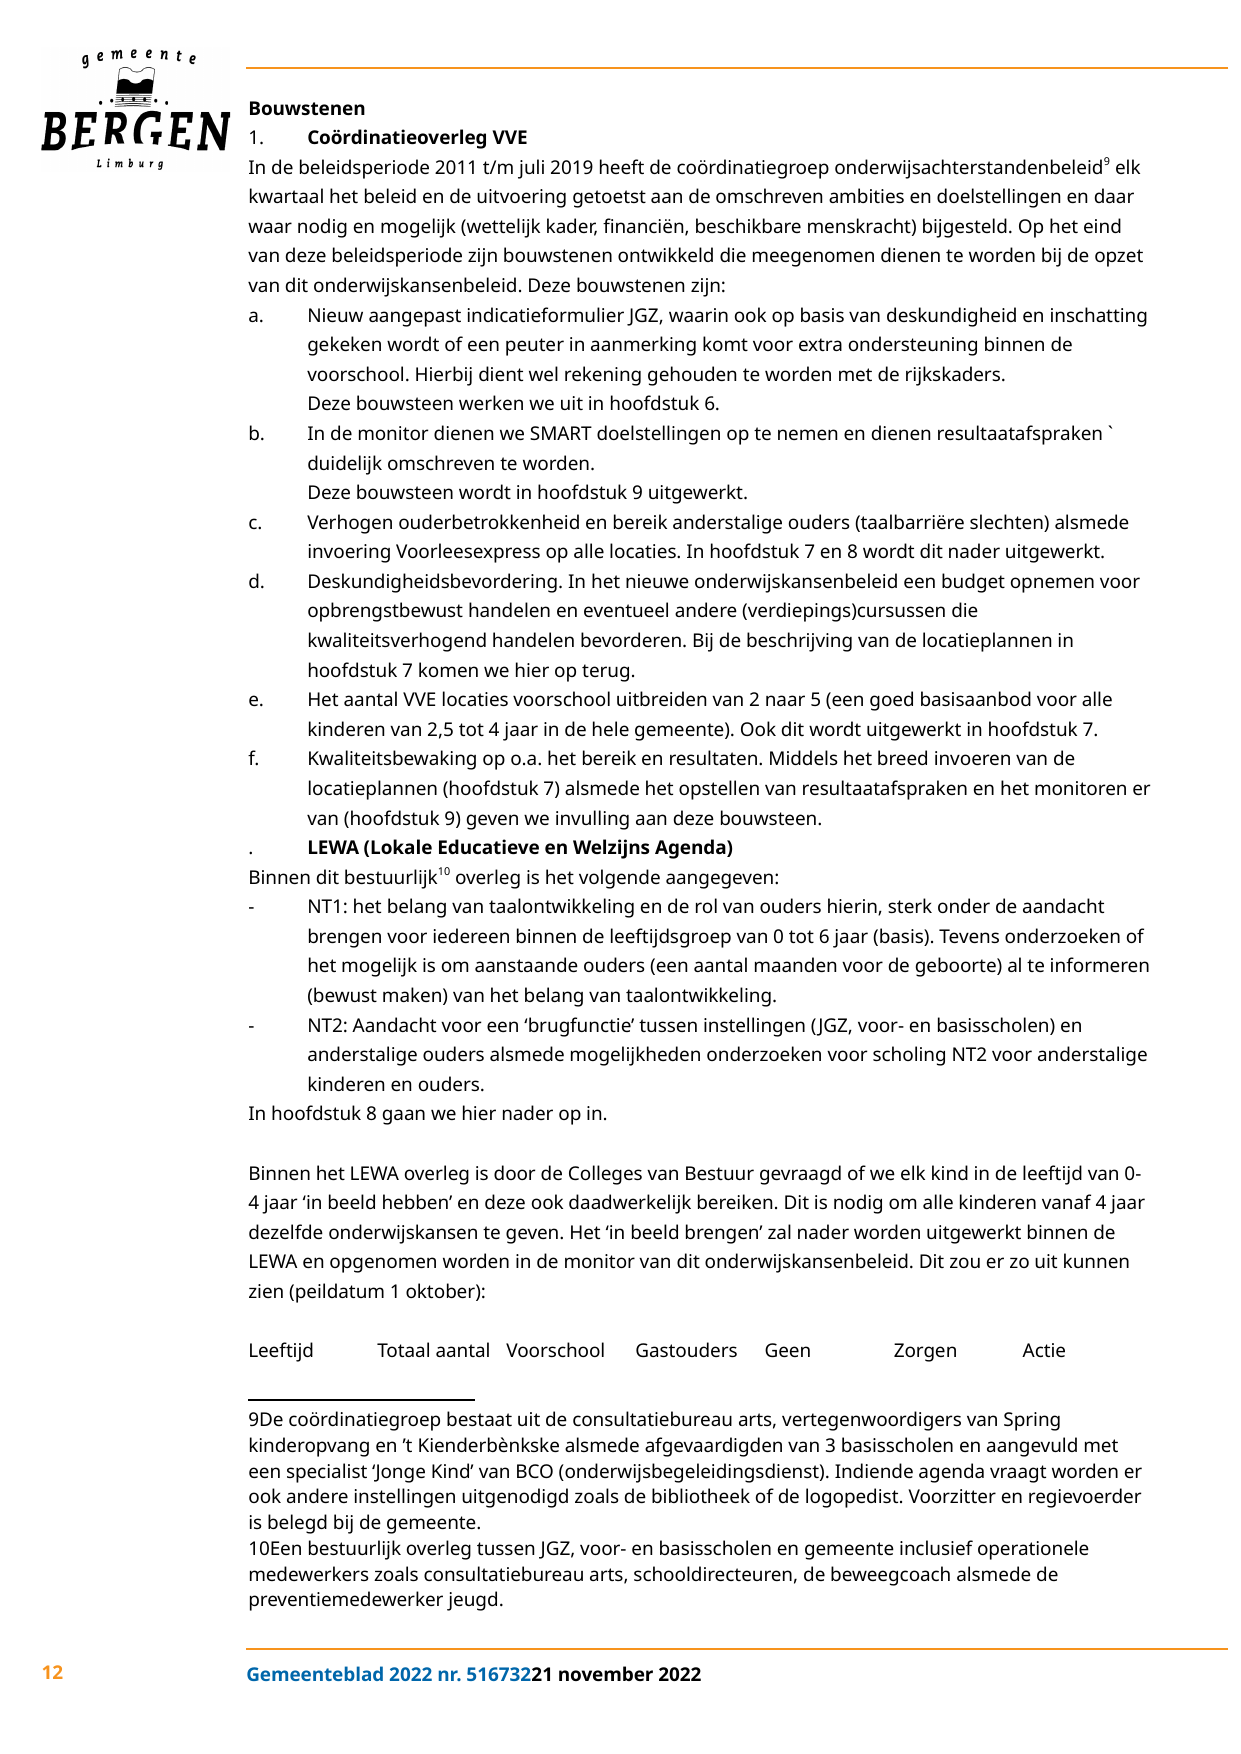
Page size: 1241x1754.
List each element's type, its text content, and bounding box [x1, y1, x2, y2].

table_header Geen [764, 1338, 893, 1363]
list Coördinatieoverleg VVE [248, 124, 1152, 150]
list Het aantal VVE locaties voorschool uitbreiden van 2 naar 5 (een goed basisaanbod voor alle kinderen van 2,5 tot 4 jaar in de hele gemeente). Ook dit wordt uitgewerkt in hoofdstuk 7. [248, 686, 1152, 742]
list In de monitor dienen we SMART doelstellingen op te nemen en dienen resultaatafspraken ` duidelijk omschreven te worden. [248, 420, 1152, 476]
text Bouwstenen [248, 95, 1152, 121]
picture [41, 47, 231, 172]
table_header Gastouders [635, 1338, 764, 1363]
list NT2: Aandacht voor een ‘brugfunctie’ tussen instellingen (JGZ, voor- en basisscholen) en anderstalige ouders alsmede mogelijkheden onderzoeken voor scholing NT2 voor anderstalige kinderen en ouders. [248, 1012, 1152, 1097]
table_header Leeftijd [248, 1338, 377, 1363]
table_header Zorgen [894, 1338, 1022, 1363]
list Verhogen ouderbetrokkenheid en bereik anderstalige ouders (taalbarriëre slechten) alsmede invoering Voorleesexpress op alle locaties. In hoofdstuk 7 en 8 wordt dit nader uitgewerkt. [248, 509, 1152, 564]
table_header Totaal aantal [377, 1338, 506, 1363]
list Deskundigheidsbevordering. In het nieuwe onderwijskansenbeleid een budget opnemen voor opbrengstbewust handelen en eventueel andere (verdiepings)cursussen die kwaliteitsverhogend handelen bevorderen. Bij de beschrijving van de locatieplannen in hoofdstuk 7 komen we hier op terug. [248, 568, 1152, 683]
table_header Actie [1023, 1338, 1152, 1363]
list Nieuw aangepast indicatieformulier JGZ, waarin ook op basis van deskundigheid en inschatting gekeken wordt of een peuter in aanmerking komt voor extra ondersteuning binnen de voorschool. Hierbij dient wel rekening gehouden te worden met de rijkskaders. [248, 302, 1152, 387]
list Kwaliteitsbewaking op o.a. het bereik en resultaten. Middels het breed invoeren van de locatieplannen (hoofdstuk 7) alsmede het opstellen van resultaatafspraken en het monitoren er van (hoofdstuk 9) geven we invulling aan deze bouwsteen. [248, 746, 1152, 831]
list Deze bouwsteen werken we uit in hoofdstuk 6. [248, 391, 1152, 416]
list NT1: het belang van taalontwikkeling en de rol van ouders hierin, sterk onder de aandacht brengen voor iedereen binnen de leeftijdsgroep van 0 tot 6 jaar (basis). Tevens onderzoeken of het mogelijk is om aanstaande ouders (een aantal maanden voor de geboorte) al te informeren (bewust maken) van het belang van taalontwikkeling. [248, 893, 1152, 1008]
list Deze bouwsteen wordt in hoofdstuk 9 uitgewerkt. [248, 479, 1152, 505]
text De coördinatiegroep bestaat uit de consultatiebureau arts, vertegenwoordigers van Spring kinderopvang en ’t Kienderbènkske alsmede afgevaardigden van 3 basisscholen en aangevuld met een specialist ‘Jonge Kind’ van BCO (onderwijsbegeleidingsdienst). Indiende agenda vraagt worden er ook andere instellingen uitgenodigd zoals de bibliotheek of de logopedist. Voorzitter en regievoerder is belegd bij de gemeente. [248, 1406, 1152, 1535]
text In de beleidsperiode 2011 t/m juli 2019 heeft de coördinatiegroep onderwijsachterstandenbeleid elk kwartaal het beleid en de uitvoering getoetst aan de omschreven ambities en doelstellingen en daar waar nodig en mogelijk (wettelijk kader, financiën, beschikbare menskracht) bijgesteld. Op het eind van deze beleidsperiode zijn bouwstenen ontwikkeld die meegenomen dienen te worden bij de opzet van dit onderwijskansenbeleid. Deze bouwstenen zijn: [248, 154, 1152, 298]
list LEWA (Lokale Educatieve en Welzijns Agenda) [248, 834, 1152, 860]
text Binnen het LEWA overleg is door de Colleges van Bestuur gevraagd of we elk kind in de leeftijd van 0-4 jaar ‘in beeld hebben’ en deze ook daadwerkelijk bereiken. Dit is nodig om alle kinderen vanaf 4 jaar dezelfde onderwijskansen te geven. Het ‘in beeld brengen’ zal nader worden uitgewerkt binnen de LEWA en opgenomen worden in de monitor van dit onderwijskansenbeleid. Dit zou er zo uit kunnen zien (peildatum 1 oktober): [248, 1160, 1152, 1304]
text Binnen dit bestuurlijk overleg is het volgende aangegeven: [248, 864, 1152, 890]
text Een bestuurlijk overleg tussen JGZ, voor- en basisscholen en gemeente inclusief operationele medewerkers zoals consultatiebureau arts, schooldirecteuren, de beweegcoach alsmede de preventiemedewerker jeugd. [248, 1535, 1152, 1612]
table_header Voorschool [506, 1338, 635, 1363]
text In hoofdstuk 8 gaan we hier nader op in. [248, 1101, 1152, 1126]
